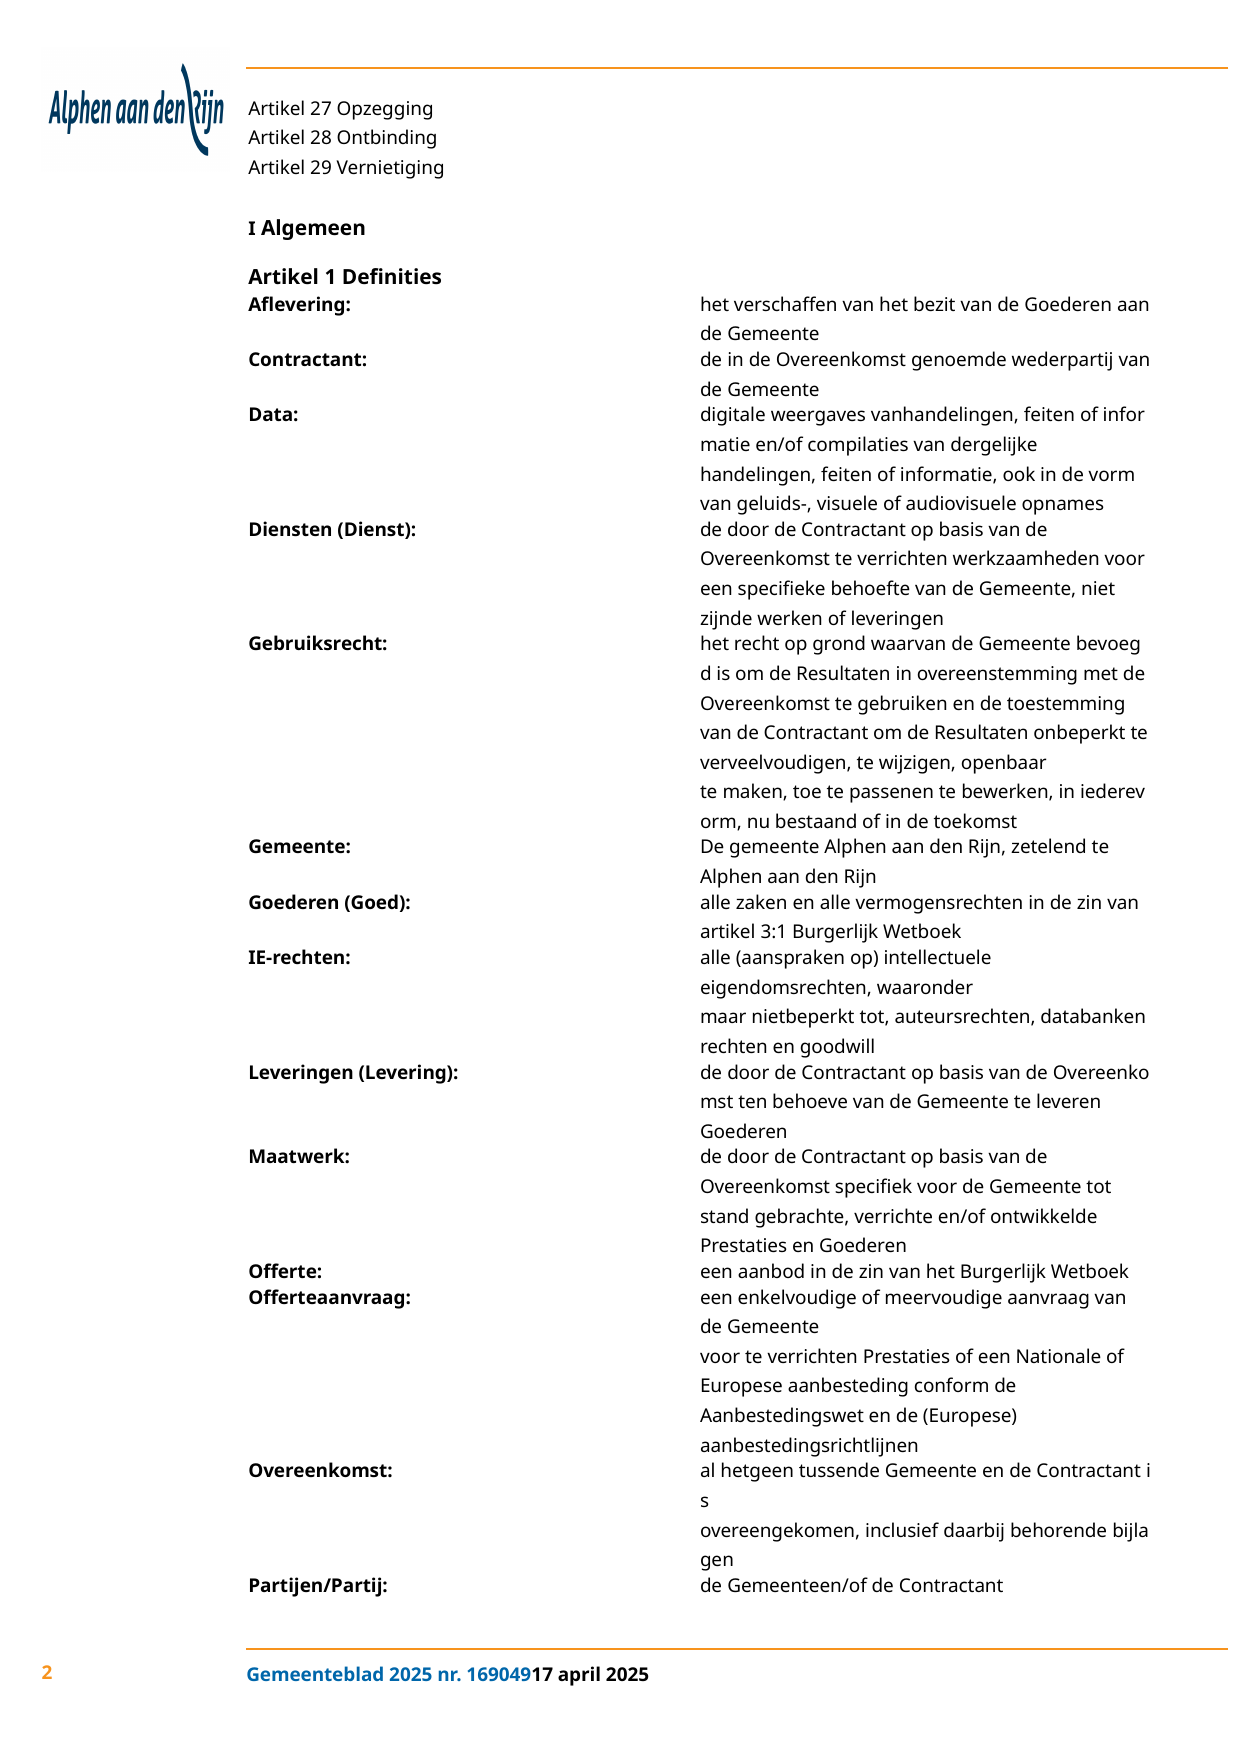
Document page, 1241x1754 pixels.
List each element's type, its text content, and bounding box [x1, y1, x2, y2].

table_cell de in de Overeenkomst genoemde wederpartij van de Gemeente [700, 346, 1152, 402]
table_cell digitale weergaves vanhandelingen, feiten of informatie en/of compilaties van dergelijke handelingen, feiten of informatie, ook in de vorm van geluids-, visuele of audiovisuele opnames [700, 402, 1152, 516]
picture [41, 47, 231, 172]
table_cell Goederen (Goed): [248, 889, 700, 944]
text I Algemeen [248, 213, 1152, 242]
table_cell Leveringen (Levering): [248, 1059, 700, 1144]
table_cell Data: [248, 402, 700, 516]
table_cell Gemeente: [248, 834, 700, 889]
text Artikel 29 Vernietiging [248, 154, 1152, 180]
table_cell Overeenkomst: [248, 1458, 700, 1572]
table_cell een aanbod in de zin van het Burgerlijk Wetboek [700, 1258, 1152, 1284]
table_cell al hetgeen tussende Gemeente en de Contractant is overeengekomen, inclusief daarbij behorende bijlagen [700, 1458, 1152, 1572]
table_cell Diensten (Dienst): [248, 516, 700, 631]
table_cell de door de Contractant op basis van de Overeenkomst specifiek voor de Gemeente tot stand gebrachte, verrichte en/of ontwikkelde Prestaties en Goederen [700, 1144, 1152, 1258]
table_cell een enkelvoudige of meervoudige aanvraag van de Gemeente voor te verrichten Prestaties of een Nationale of Europese aanbesteding conform de Aanbestedingswet en de (Europese) aanbestedingsrichtlijnen [700, 1284, 1152, 1458]
table_cell het recht op grond waarvan de Gemeente bevoegd is om de Resultaten in overeenstemming met de Overeenkomst te gebruiken en de toestemming van de Contractant om de Resultaten onbeperkt te verveelvoudigen, te wijzigen, openbaar te maken, toe te passenen te bewerken, in iederevorm, nu bestaand of in de toekomst [700, 631, 1152, 834]
table_cell de door de Contractant op basis van de Overeenkomst ten behoeve van de Gemeente te leveren Goederen [700, 1059, 1152, 1144]
text Artikel 1 Definities [248, 262, 1152, 291]
table_cell de door de Contractant op basis van de Overeenkomst te verrichten werkzaamheden voor een specifieke behoefte van de Gemeente, niet zijnde werken of leveringen [700, 516, 1152, 631]
text Artikel 28 Ontbinding [248, 124, 1152, 150]
table_cell IE-rechten: [248, 944, 700, 1059]
table_cell Offerte: [248, 1258, 700, 1284]
table_cell Offerteaanvraag: [248, 1284, 700, 1458]
table_cell Partijen/Partij: [248, 1572, 700, 1598]
table_cell Gebruiksrecht: [248, 631, 700, 834]
table_cell de Gemeenteen/of de Contractant [700, 1572, 1152, 1598]
table_cell Contractant: [248, 346, 700, 402]
table_header Aflevering: [248, 291, 700, 346]
table_cell De gemeente Alphen aan den Rijn, zetelend te Alphen aan den Rijn [700, 834, 1152, 889]
text Artikel 27 Opzegging [248, 95, 1152, 121]
table_cell alle zaken en alle vermogensrechten in de zin van artikel 3:1 Burgerlijk Wetboek [700, 889, 1152, 944]
table_header het verschaffen van het bezit van de Goederen aan de Gemeente [700, 291, 1152, 346]
table_cell alle (aanspraken op) intellectuele eigendomsrechten, waaronder maar nietbeperkt tot, auteursrechten, databankenrechten en goodwill [700, 944, 1152, 1059]
table_cell Maatwerk: [248, 1144, 700, 1258]
